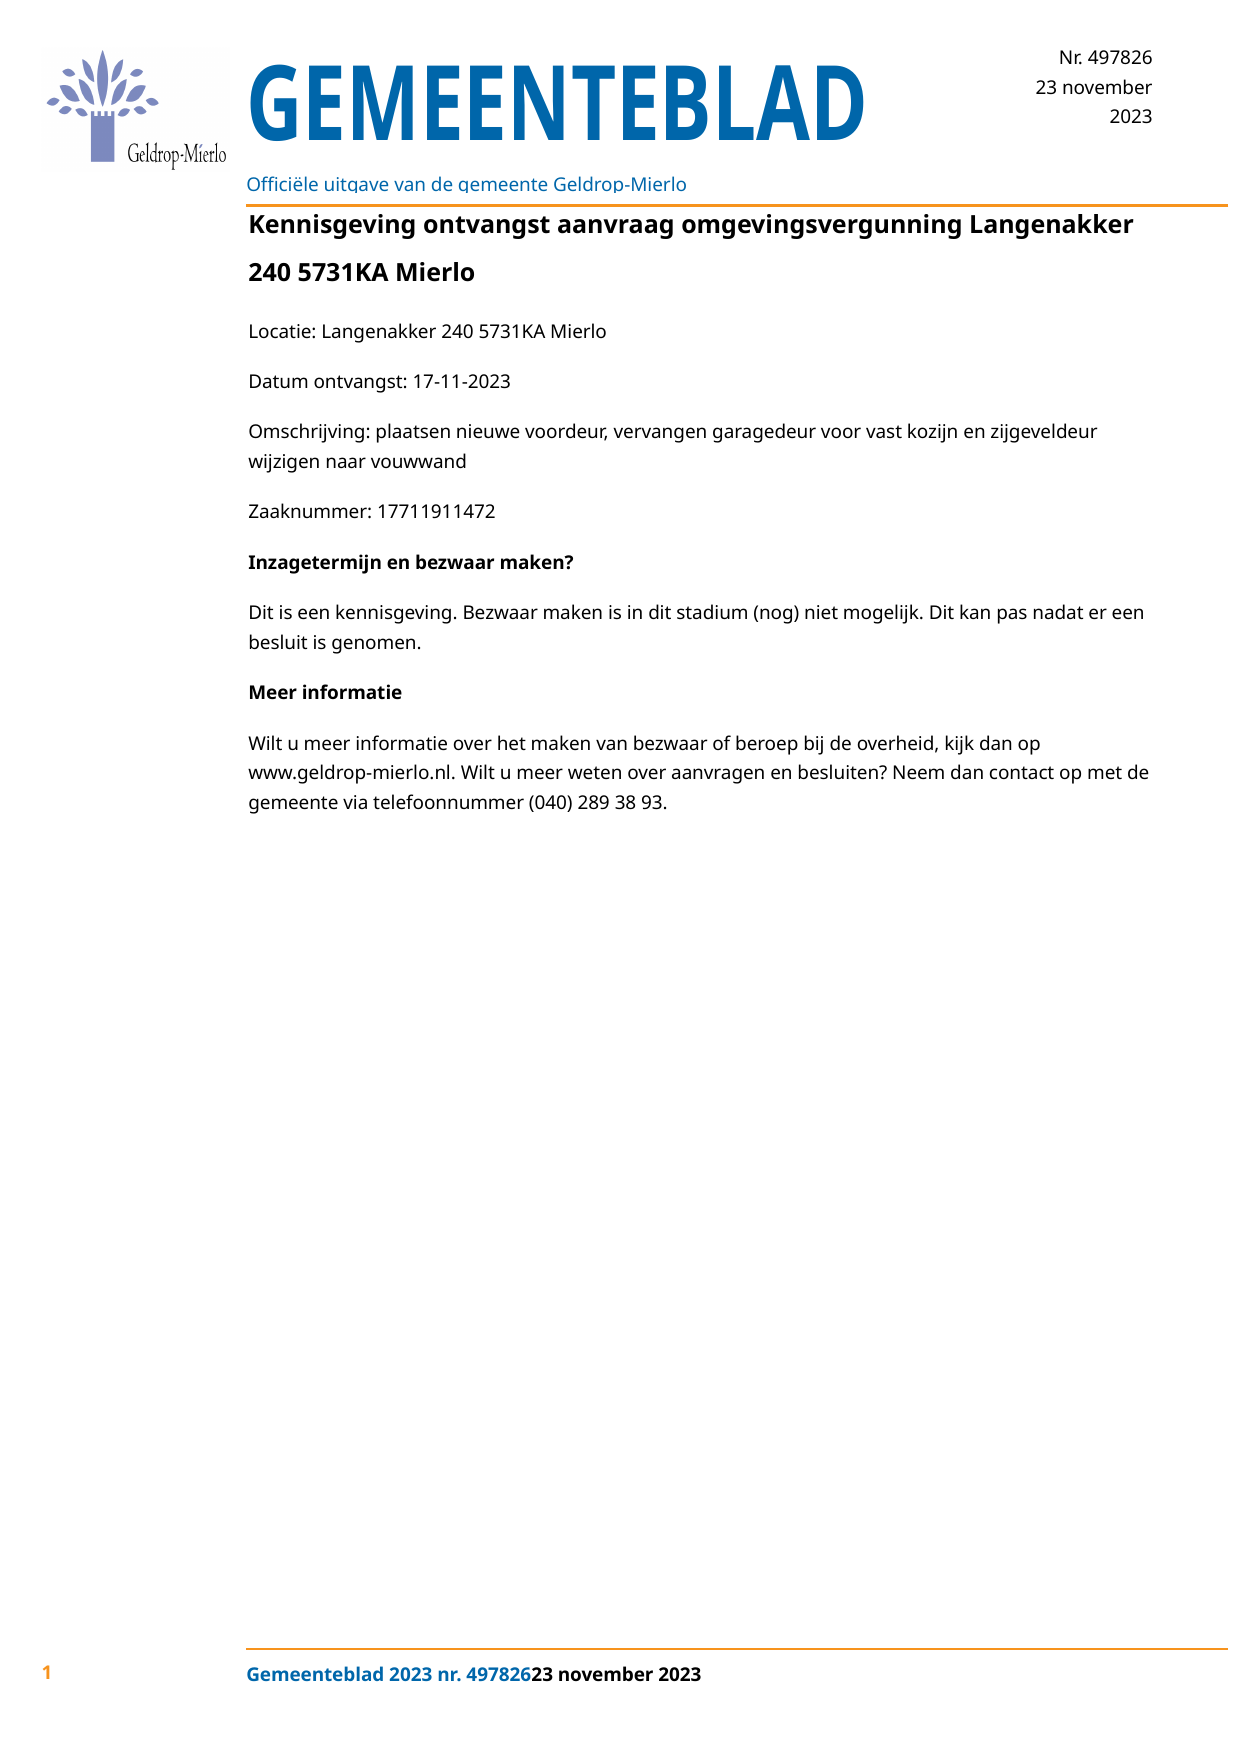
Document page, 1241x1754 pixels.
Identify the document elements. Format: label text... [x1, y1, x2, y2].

text Omschrijving: plaatsen nieuwe voordeur, vervangen garagedeur voor vast kozijn en zijgeveldeur wijzigen naar vouwwand [248, 419, 1152, 474]
text Dit is een kennisgeving. Bezwaar maken is in dit stadium (nog) niet mogelijk. Dit kan pas nadat er een besluit is genomen. [248, 599, 1152, 655]
text Wilt u meer informatie over het maken van bezwaar of beroep bij de overheid, kijk dan op www.geldrop-mierlo.nl. Wilt u meer weten over aanvragen en besluiten? Neem dan contact op met de gemeente via telefoonnummer (040) 289 38 93. [248, 730, 1152, 815]
text Zaaknummer: 17711911472 [248, 499, 1152, 524]
picture [41, 47, 231, 172]
text Datum ontvangst: 17-11-2023 [248, 368, 1152, 394]
text Inzagetermijn en bezwaar maken? [248, 549, 1152, 575]
text Meer informatie [248, 679, 1152, 705]
text Kennisgeving ontvangst aanvraag omgevingsvergunning Langenakker 240 5731KA Mierlo [248, 207, 1152, 288]
text Locatie: Langenakker 240 5731KA Mierlo [248, 318, 1152, 344]
